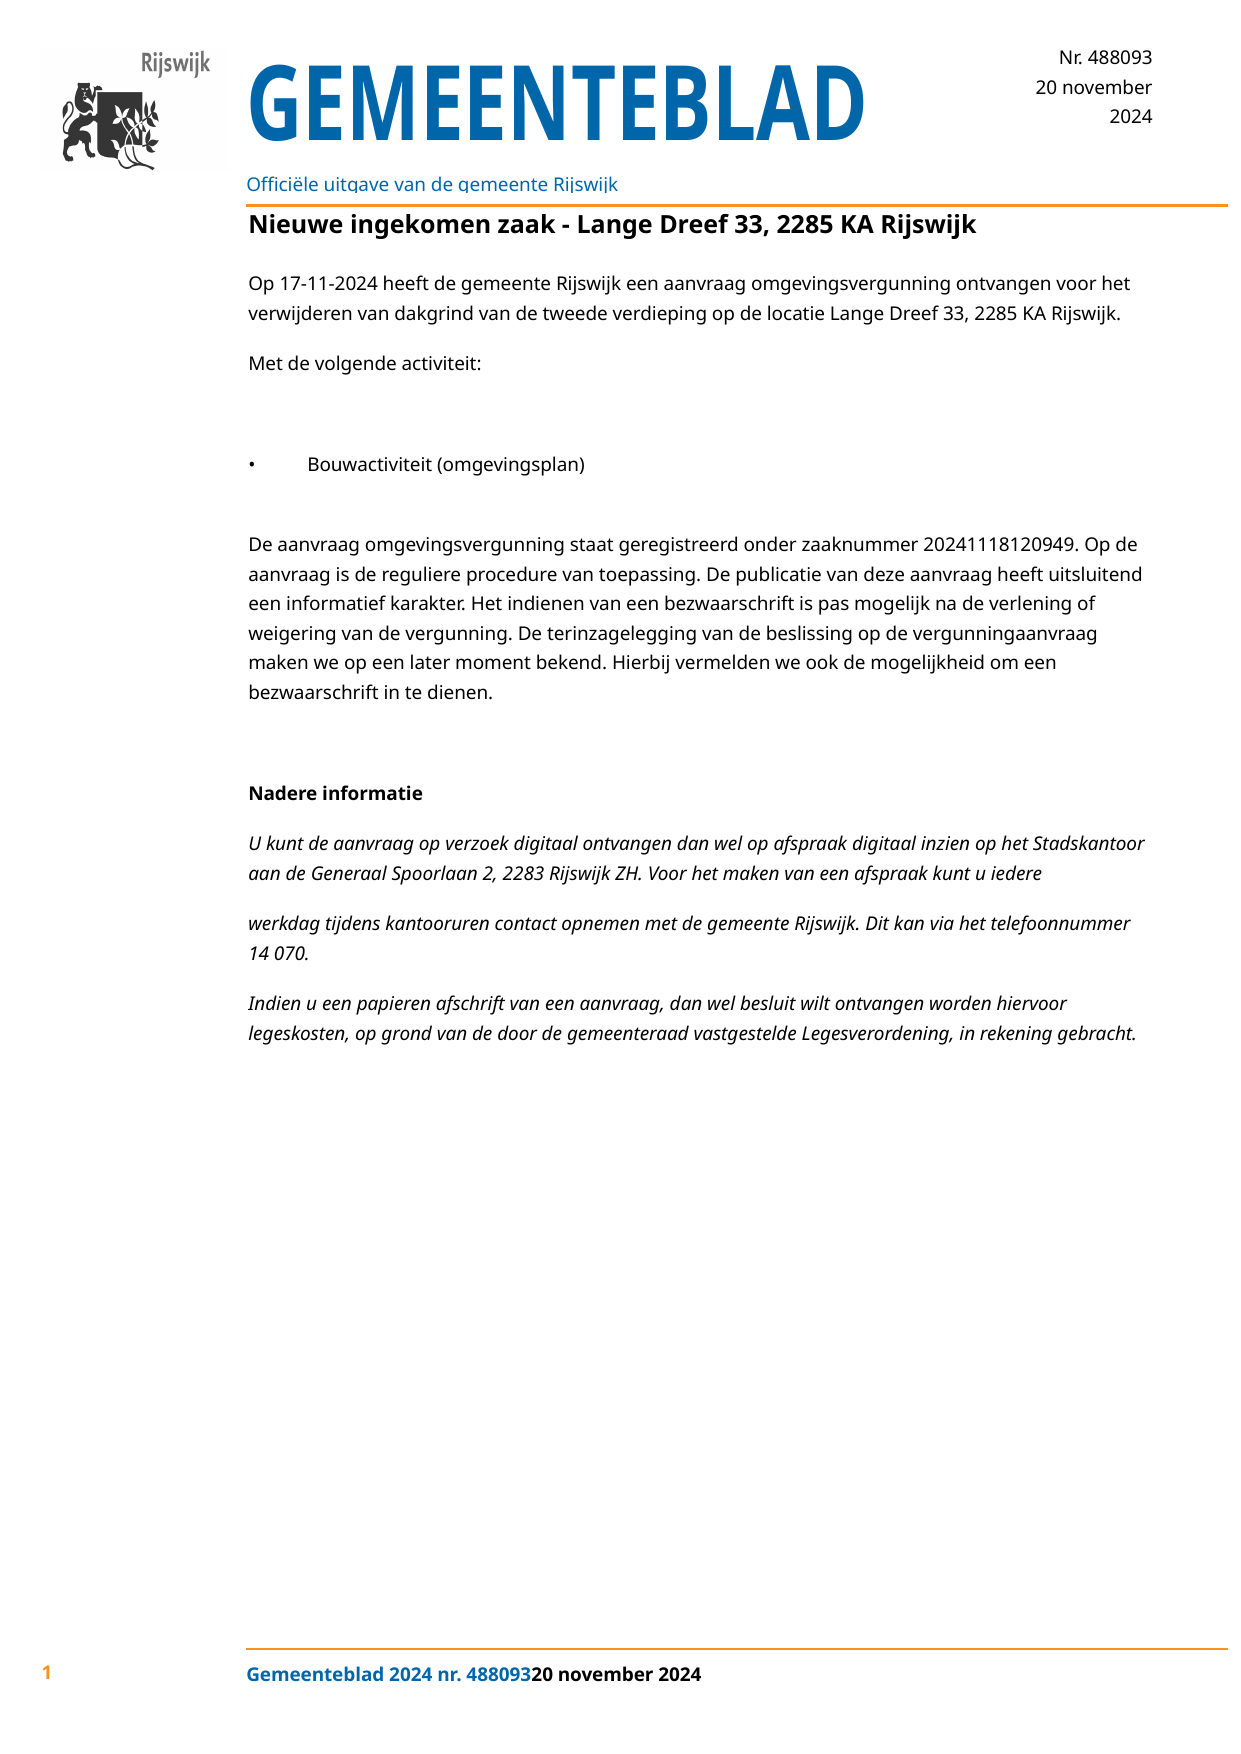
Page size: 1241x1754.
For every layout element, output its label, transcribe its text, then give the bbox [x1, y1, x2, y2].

text Op 17-11-2024 heeft de gemeente Rijswijk een aanvraag omgevingsvergunning ontvangen voor het verwijderen van dakgrind van de tweede verdieping op de locatie Lange Dreef 33, 2285 KA Rijswijk. [248, 270, 1152, 326]
picture [41, 47, 231, 172]
text Nadere informatie [248, 780, 1152, 806]
text Indien u een papieren afschrift van een aanvraag, dan wel besluit wilt ontvangen worden hiervoor legeskosten, op grond van de door de gemeenteraad vastgestelde Legesverordening, in rekening gebracht. [248, 990, 1152, 1046]
text werkdag tijdens kantooruren contact opnemen met de gemeente Rijswijk. Dit kan via het telefoonnummer 14 070. [248, 910, 1152, 966]
text De aanvraag omgevingsvergunning staat geregistreerd onder zaaknummer 20241118120949. Op de aanvraag is de reguliere procedure van toepassing. De publicatie van deze aanvraag heeft uitsluitend een informatief karakter. Het indienen van een bezwaarschrift is pas mogelijk na de verlening of weigering van de vergunning. De terinzagelegging van de beslissing op de vergunningaanvraag maken we op een later moment bekend. Hierbij vermelden we ook de mogelijkheid om een bezwaarschrift in te dienen. [248, 531, 1152, 705]
text Met de volgende activiteit: [248, 350, 1152, 376]
text U kunt de aanvraag op verzoek digitaal ontvangen dan wel op afspraak digitaal inzien op het Stadskantoor aan de Generaal Spoorlaan 2, 2283 Rijswijk ZH. Voor het maken van een afspraak kunt u iedere [248, 830, 1152, 886]
list Bouwactiviteit (omgevingsplan) [248, 451, 1152, 477]
text Nieuwe ingekomen zaak - Lange Dreef 33, 2285 KA Rijswijk [248, 207, 1152, 241]
